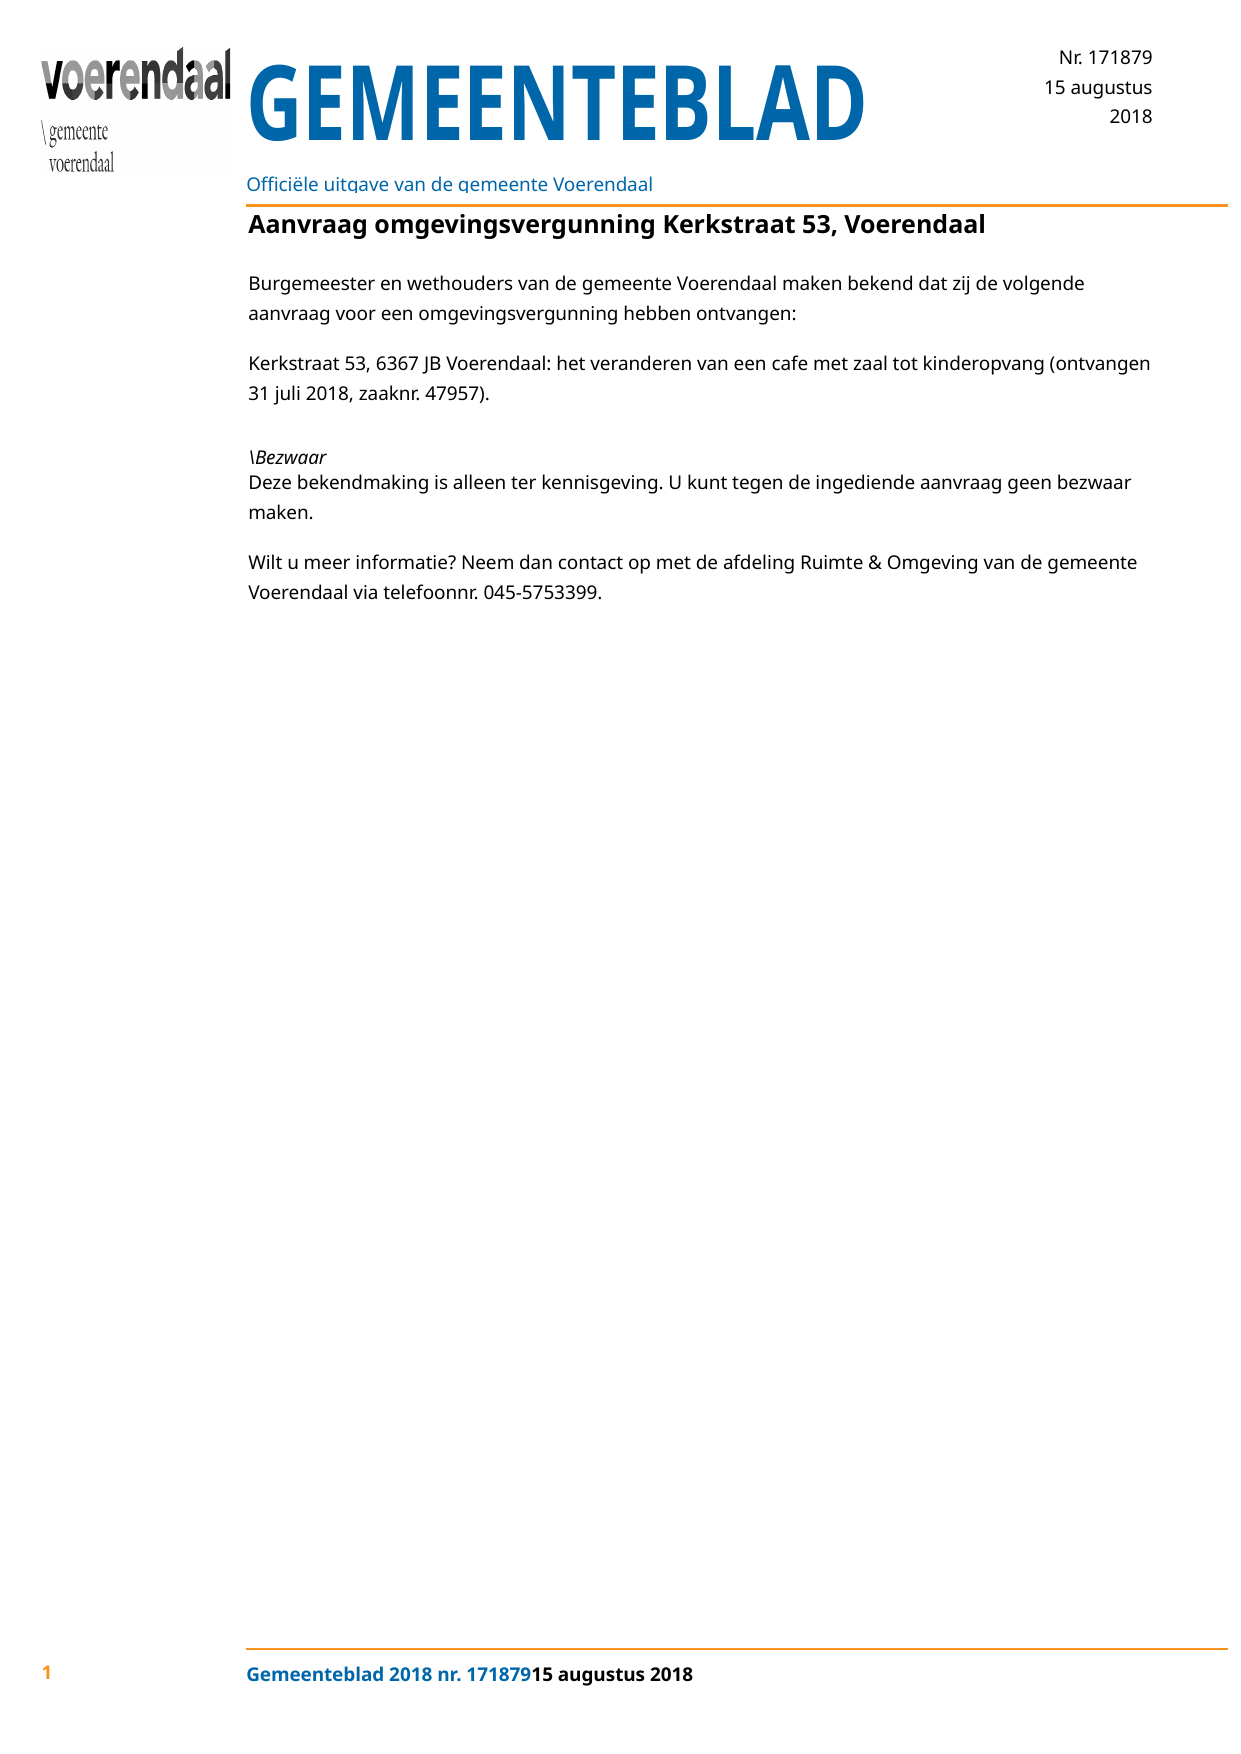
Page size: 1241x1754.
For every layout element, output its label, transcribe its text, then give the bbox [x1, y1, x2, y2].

text Burgemeester en wethouders van de gemeente Voerendaal maken bekend dat zij de volgende aanvraag voor een omgevingsvergunning hebben ontvangen: [248, 270, 1152, 326]
text Deze bekendmaking is alleen ter kennisgeving. U kunt tegen de ingediende aanvraag geen bezwaar maken. [248, 469, 1152, 525]
text Wilt u meer informatie? Neem dan contact op met de afdeling Ruimte & Omgeving van de gemeente Voerendaal via telefoonnr. 045-5753399. [248, 549, 1152, 605]
text Aanvraag omgevingsvergunning Kerkstraat 53, Voerendaal [248, 207, 1152, 241]
text \Bezwaar [248, 444, 1152, 469]
picture [41, 47, 231, 172]
text Kerkstraat 53, 6367 JB Voerendaal: het veranderen van een cafe met zaal tot kinderopvang (ontvangen 31 juli 2018, zaaknr. 47957). [248, 350, 1152, 406]
